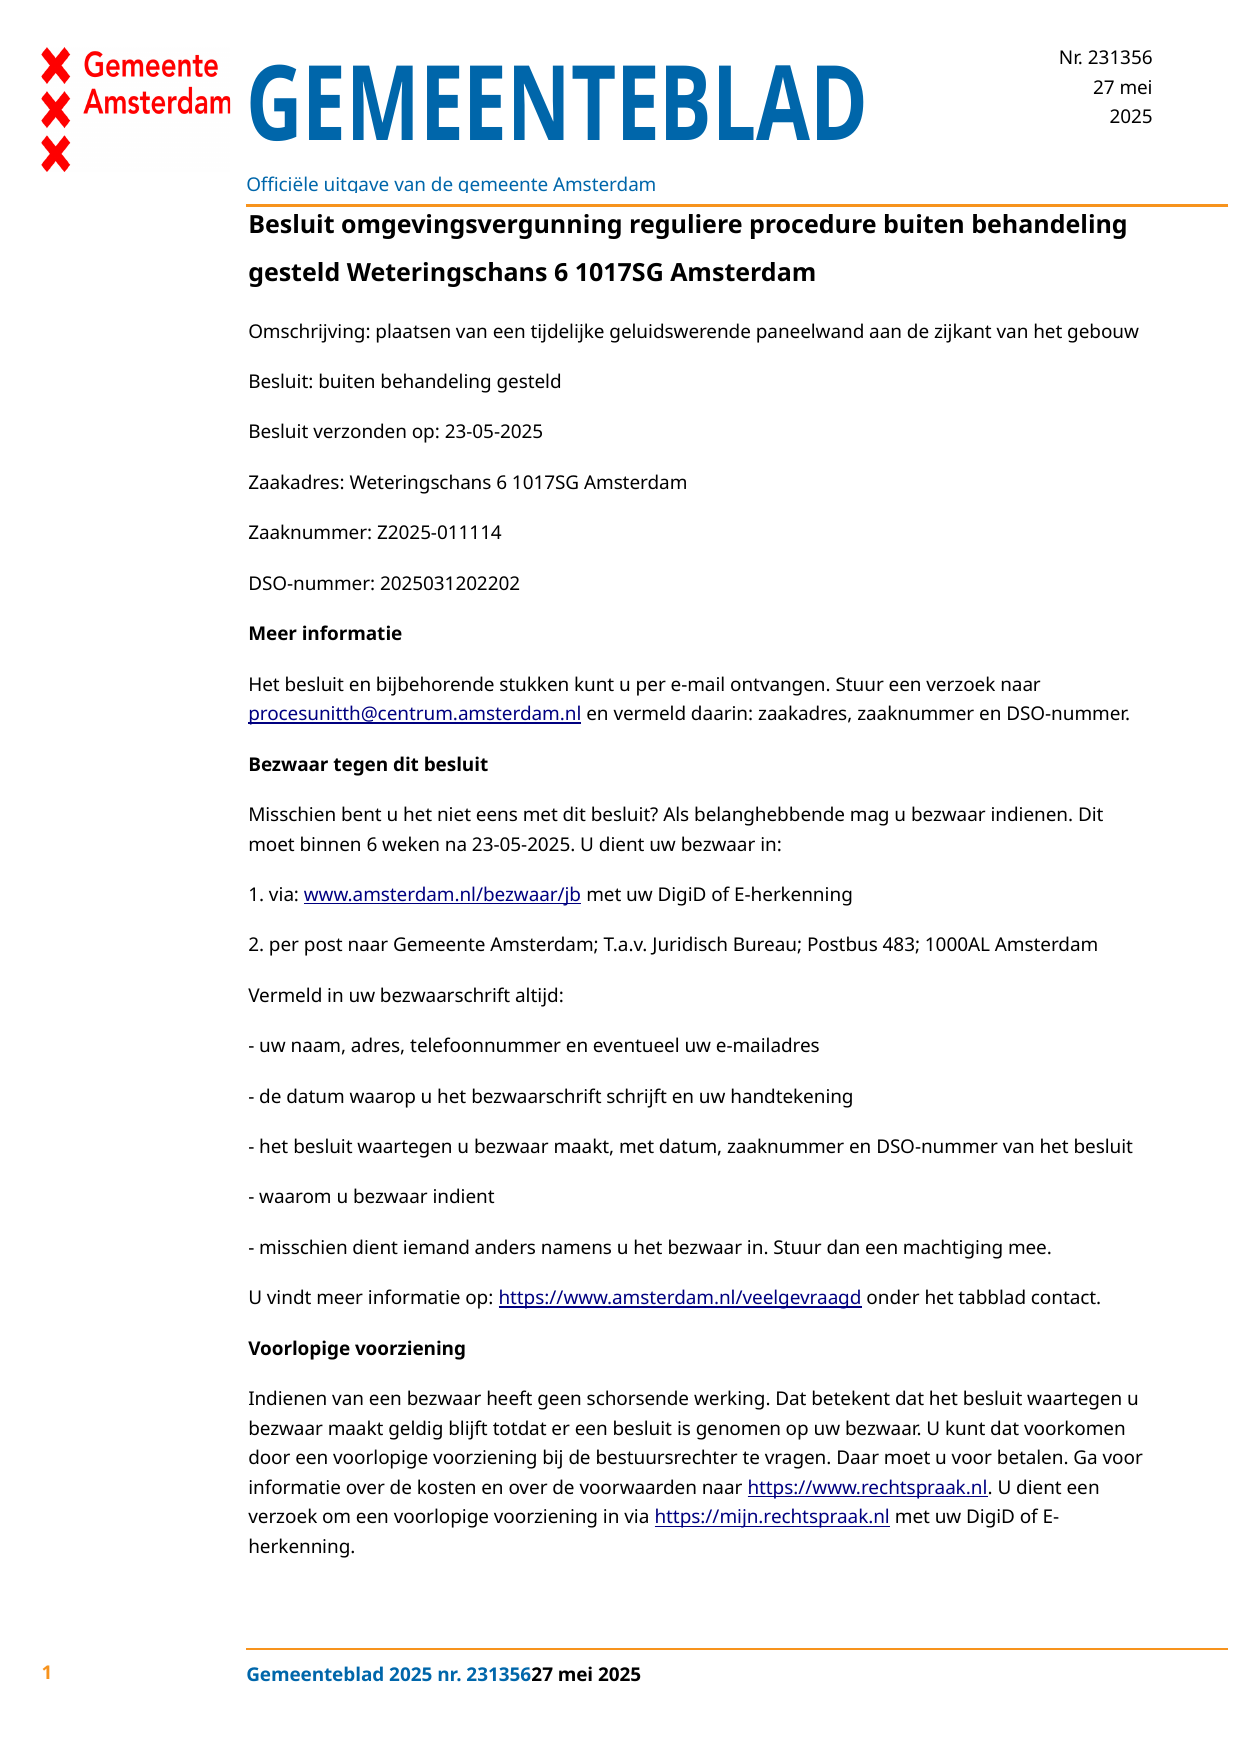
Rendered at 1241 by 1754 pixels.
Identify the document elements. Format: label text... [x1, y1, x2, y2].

text Indienen van een bezwaar heeft geen schorsende werking. Dat betekent dat het besluit waartegen u bezwaar maakt geldig blijft totdat er een besluit is genomen op uw bezwaar. U kunt dat voorkomen door een voorlopige voorziening bij de bestuursrechter te vragen. Daar moet u voor betalen. Ga voor informatie over de kosten en over de voorwaarden naar https://www.rechtspraak.nl. U dient een verzoek om een voorlopige voorziening in via https://mijn.rechtspraak.nl met uw DigiD of E-herkenning. [248, 1385, 1152, 1559]
text - misschien dient iemand anders namens u het bezwaar in. Stuur dan een machtiging mee. [248, 1234, 1152, 1260]
text Besluit verzonden op: 23-05-2025 [248, 419, 1152, 444]
text - waarom u bezwaar indient [248, 1184, 1152, 1209]
text Zaakadres: Weteringschans 6 1017SG Amsterdam [248, 469, 1152, 495]
text - uw naam, adres, telefoonnummer en eventueel uw e-mailadres [248, 1032, 1152, 1058]
text U vindt meer informatie op: https://www.amsterdam.nl/veelgevraagd onder het tabblad contact. [248, 1284, 1152, 1310]
text Meer informatie [248, 620, 1152, 646]
text 1. via: www.amsterdam.nl/bezwaar/jb met uw DigiD of E-herkenning [248, 881, 1152, 907]
text 2. per post naar Gemeente Amsterdam; T.a.v. Juridisch Bureau; Postbus 483; 1000AL Amsterdam [248, 932, 1152, 957]
text Misschien bent u het niet eens met dit besluit? Als belanghebbende mag u bezwaar indienen. Dit moet binnen 6 weken na 23-05-2025. U dient uw bezwaar in: [248, 801, 1152, 857]
picture [41, 47, 231, 172]
text Het besluit en bijbehorende stukken kunt u per e-mail ontvangen. Stuur een verzoek naar procesunitth@centrum.amsterdam.nl en vermeld daarin: zaakadres, zaaknummer en DSO-nummer. [248, 671, 1152, 726]
text Voorlopige voorziening [248, 1335, 1152, 1361]
text Zaaknummer: Z2025-011114 [248, 519, 1152, 545]
text DSO-nummer: 2025031202202 [248, 570, 1152, 596]
text Omschrijving: plaatsen van een tijdelijke geluidswerende paneelwand aan de zijkant van het gebouw [248, 318, 1152, 344]
text Besluit omgevingsvergunning reguliere procedure buiten behandeling gesteld Weteringschans 6 1017SG Amsterdam [248, 207, 1152, 288]
text - de datum waarop u het bezwaarschrift schrijft en uw handtekening [248, 1083, 1152, 1109]
text Besluit: buiten behandeling gesteld [248, 368, 1152, 394]
text Vermeld in uw bezwaarschrift altijd: [248, 982, 1152, 1008]
text - het besluit waartegen u bezwaar maakt, met datum, zaaknummer en DSO-nummer van het besluit [248, 1133, 1152, 1159]
text Bezwaar tegen dit besluit [248, 751, 1152, 777]
